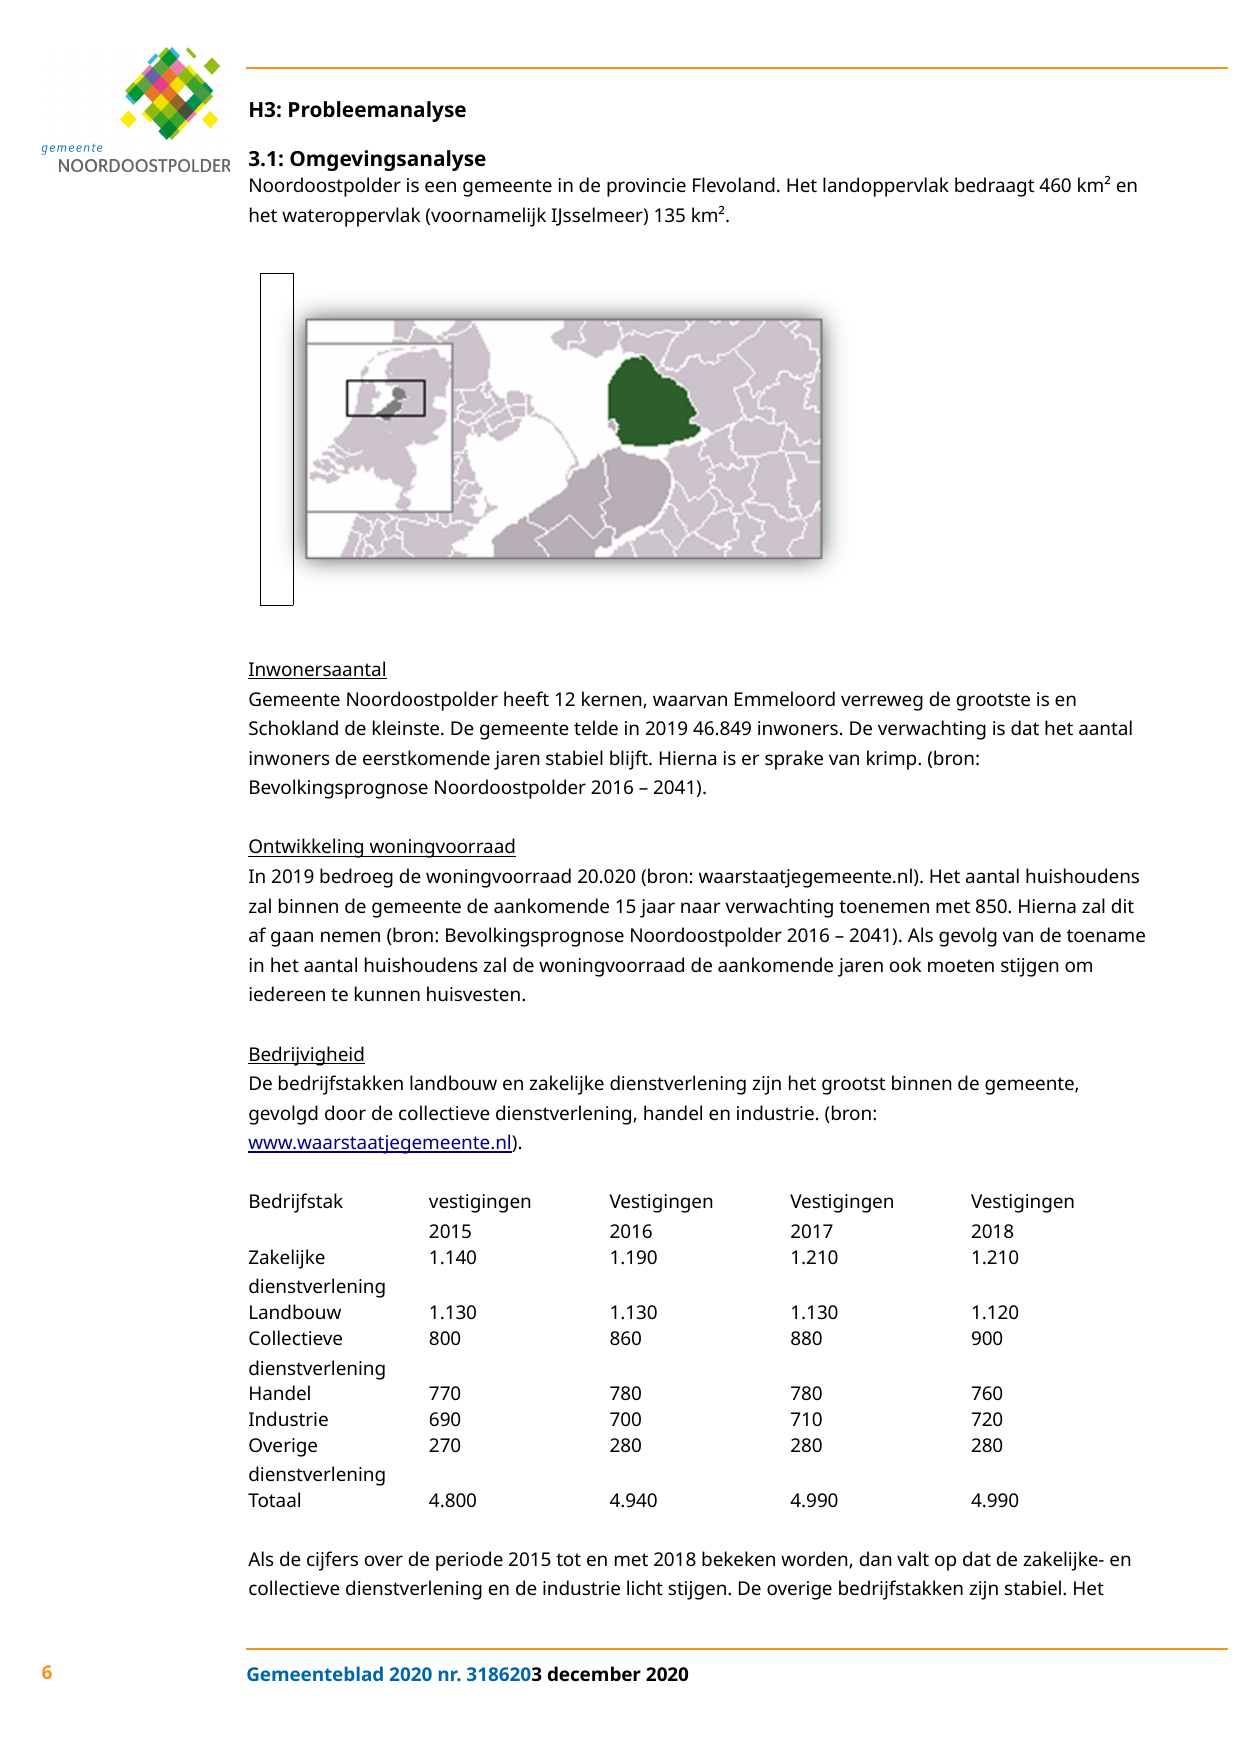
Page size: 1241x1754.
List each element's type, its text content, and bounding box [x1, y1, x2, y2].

table_cell 1.210 [971, 1244, 1152, 1299]
text 3.1: Omgevingsanalyse [248, 144, 1152, 172]
table_cell Zakelijke dienstverlening [248, 1244, 429, 1299]
table_cell 1.120 [971, 1299, 1152, 1325]
table_cell 270 [429, 1432, 609, 1487]
text Inwonersaantal [248, 656, 1152, 682]
table_cell 720 [971, 1406, 1152, 1432]
table_cell 4.800 [429, 1487, 609, 1513]
table_cell 1.130 [429, 1299, 609, 1325]
table_header Vestigingen 2018 [971, 1189, 1152, 1244]
text H3: Probleemanalyse [248, 95, 1152, 123]
table_cell 1.130 [609, 1299, 790, 1325]
table_cell 780 [790, 1380, 971, 1406]
text Ontwikkeling woningvoorraad [248, 834, 1152, 859]
table_cell 700 [609, 1406, 790, 1432]
table_cell 280 [609, 1432, 790, 1487]
table_cell 1.190 [609, 1244, 790, 1299]
table_cell Collectieve dienstverlening [248, 1325, 429, 1380]
table_cell Landbouw [248, 1299, 429, 1325]
table_cell 860 [609, 1325, 790, 1380]
table_cell 900 [971, 1325, 1152, 1380]
table_cell 4.990 [790, 1487, 971, 1513]
table_cell 1.140 [429, 1244, 609, 1299]
table_cell Totaal [248, 1487, 429, 1513]
text Gemeente Noordoostpolder heeft 12 kernen, waarvan Emmeloord verreweg de grootste is en Schokland de kleinste. De gemeente telde in 2019 46.849 inwoners. De verwachting is dat het aantal inwoners de eerstkomende jaren stabiel blijft. Hierna is er sprake van krimp. (bron: Bevolkingsprognose Noordoostpolder 2016 – 2041). [248, 686, 1152, 800]
table_cell 1.210 [790, 1244, 971, 1299]
table_cell 1.130 [790, 1299, 971, 1325]
text Bedrijvigheid [248, 1041, 1152, 1066]
picture [268, 282, 860, 597]
table_cell 880 [790, 1325, 971, 1380]
table_cell Industrie [248, 1406, 429, 1432]
table_cell 280 [971, 1432, 1152, 1487]
table_cell 280 [790, 1432, 971, 1487]
text In 2019 bedroeg de woningvoorraad 20.020 (bron: waarstaatjegemeente.nl). Het aantal huishoudens zal binnen de gemeente de aankomende 15 jaar naar verwachting toenemen met 850. Hierna zal dit af gaan nemen (bron: Bevolkingsprognose Noordoostpolder 2016 – 2041). Als gevolg van de toename in het aantal huishoudens zal de woningvoorraad de aankomende jaren ook moeten stijgen om iedereen te kunnen huisvesten. [248, 863, 1152, 1007]
table_header Vestigingen 2017 [790, 1189, 971, 1244]
table_cell 770 [429, 1380, 609, 1406]
table_header Vestigingen 2016 [609, 1189, 790, 1244]
table_cell Handel [248, 1380, 429, 1406]
table_cell 800 [429, 1325, 609, 1380]
table_cell 4.940 [609, 1487, 790, 1513]
table_header vestigingen 2015 [429, 1189, 609, 1244]
table_cell 4.990 [971, 1487, 1152, 1513]
table_header Bedrijfstak [248, 1189, 429, 1244]
picture [41, 47, 231, 172]
table_cell 780 [609, 1380, 790, 1406]
table_cell 760 [971, 1380, 1152, 1406]
text Als de cijfers over de periode 2015 tot en met 2018 bekeken worden, dan valt op dat de zakelijke- en collectieve dienstverlening en de industrie licht stijgen. De overige bedrijfstakken zijn stabiel. Het [248, 1546, 1152, 1601]
table_cell 690 [429, 1406, 609, 1432]
table_cell 710 [790, 1406, 971, 1432]
table_cell Overige dienstverlening [248, 1432, 429, 1487]
text De bedrijfstakken landbouw en zakelijke dienstverlening zijn het grootst binnen de gemeente, gevolgd door de collectieve dienstverlening, handel en industrie. (bron: www.waarstaatjegemeente.nl). [248, 1070, 1152, 1155]
text Noordoostpolder is een gemeente in de provincie Flevoland. Het landoppervlak bedraagt 460 km² en het wateroppervlak (voornamelijk IJsselmeer) 135 km². [248, 172, 1152, 228]
